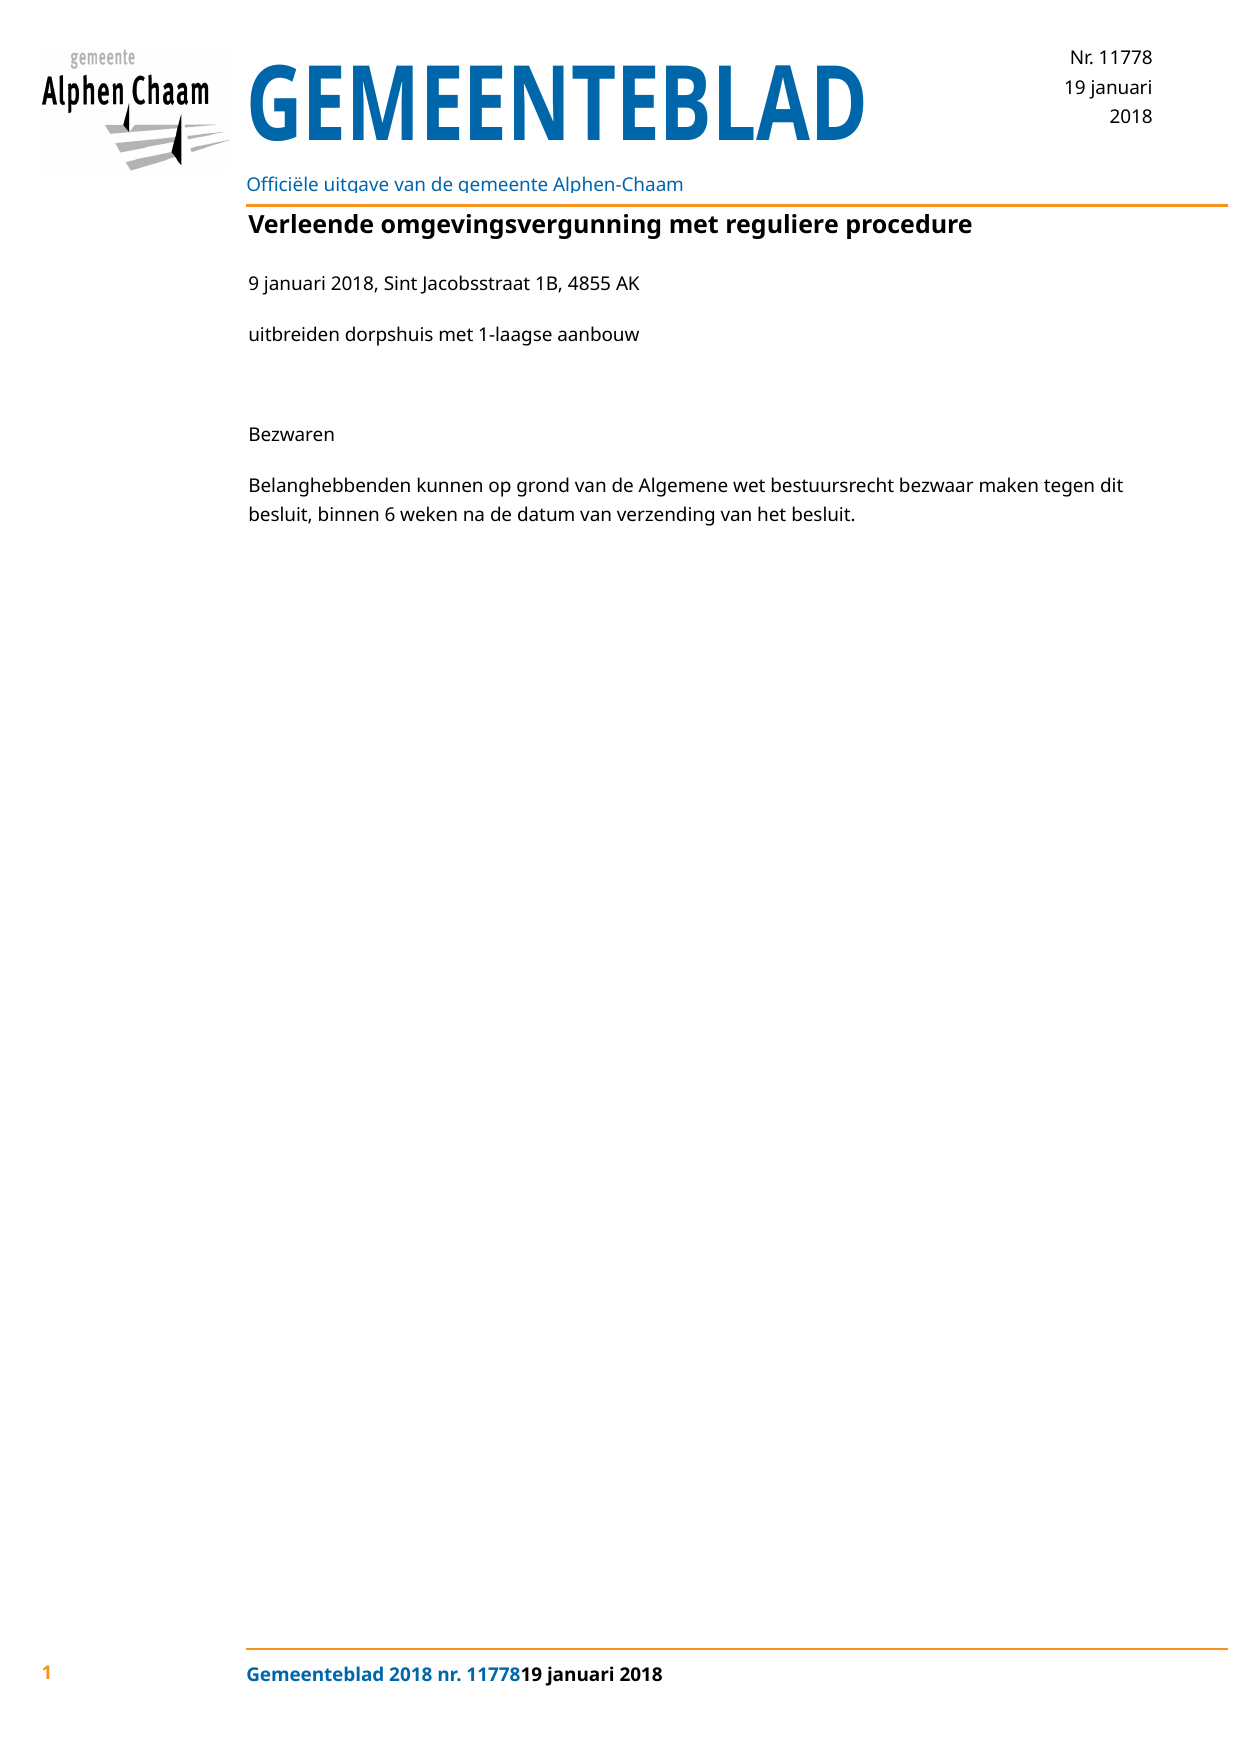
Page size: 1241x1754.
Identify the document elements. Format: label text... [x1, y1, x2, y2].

text 9 januari 2018, Sint Jacobsstraat 1B, 4855 AK [248, 270, 1152, 296]
text Verleende omgevingsvergunning met reguliere procedure [248, 207, 1152, 241]
text Belanghebbenden kunnen op grond van de Algemene wet bestuursrecht bezwaar maken tegen dit besluit, binnen 6 weken na de datum van verzending van het besluit. [248, 472, 1152, 527]
picture [41, 47, 231, 172]
text Bezwaren [248, 422, 1152, 447]
text uitbreiden dorpshuis met 1-laagse aanbouw [248, 321, 1152, 346]
